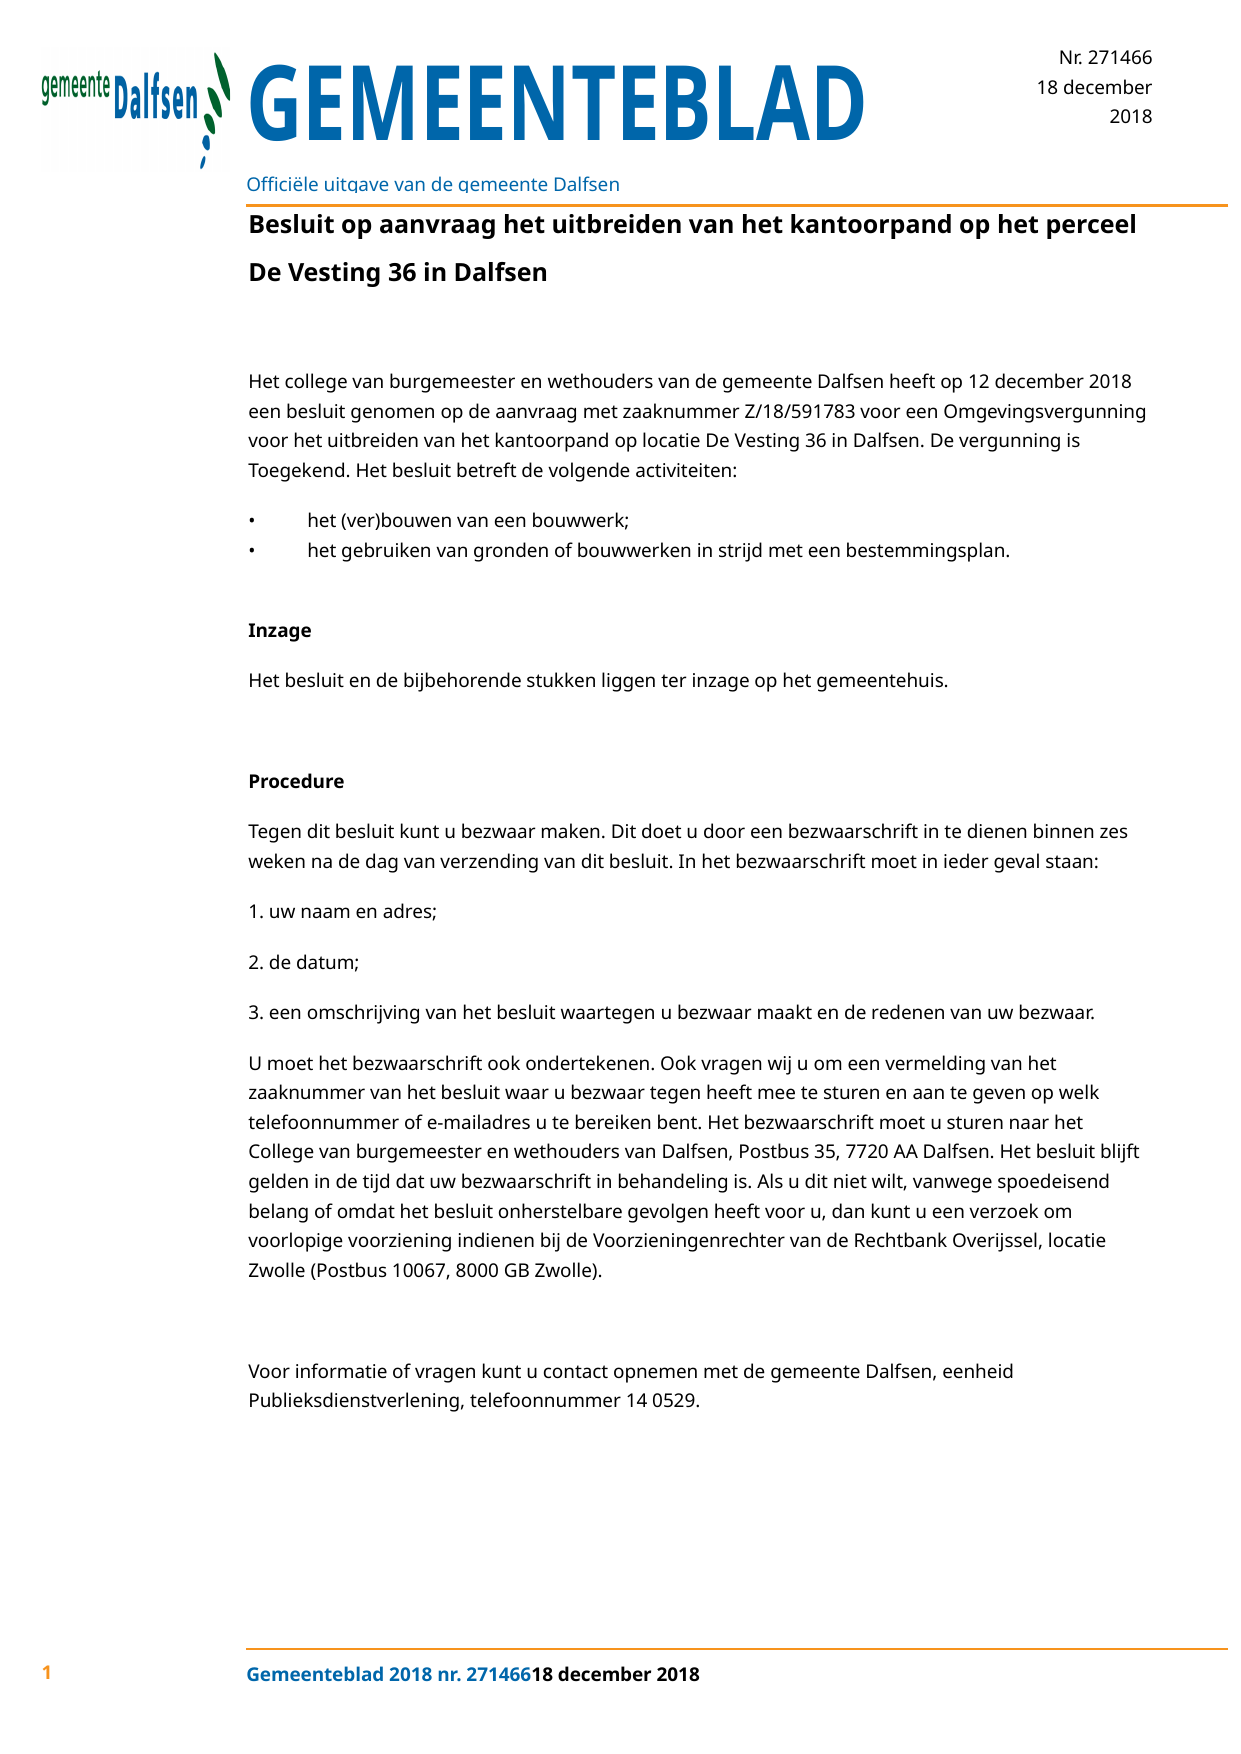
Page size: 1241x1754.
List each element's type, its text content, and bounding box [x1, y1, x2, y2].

text Tegen dit besluit kunt u bezwaar maken. Dit doet u door een bezwaarschrift in te dienen binnen zes weken na de dag van verzending van dit besluit. In het bezwaarschrift moet in ieder geval staan: [248, 819, 1152, 874]
picture [41, 47, 231, 172]
text U moet het bezwaarschrift ook ondertekenen. Ook vragen wij u om een vermelding van het zaaknummer van het besluit waar u bezwaar tegen heeft mee te sturen en aan te geven op welk telefoonnummer of e-mailadres u te bereiken bent. Het bezwaarschrift moet u sturen naar het College van burgemeester en wethouders van Dalfsen, Postbus 35, 7720 AA Dalfsen. Het besluit blijft gelden in de tijd dat uw bezwaarschrift in behandeling is. Als u dit niet wilt, vanwege spoedeisend belang of omdat het besluit onherstelbare gevolgen heeft voor u, dan kunt u een verzoek om voorlopige voorziening indienen bij de Voorzieningenrechter van de Rechtbank Overijssel, locatie Zwolle (Postbus 10067, 8000 GB Zwolle). [248, 1050, 1152, 1283]
text Besluit op aanvraag het uitbreiden van het kantoorpand op het perceel De Vesting 36 in Dalfsen [248, 207, 1152, 288]
list het gebruiken van gronden of bouwwerken in strijd met een bestemmingsplan. [248, 537, 1152, 563]
text 3. een omschrijving van het besluit waartegen u bezwaar maakt en de redenen van uw bezwaar. [248, 999, 1152, 1025]
text Het college van burgemeester en wethouders van de gemeente Dalfsen heeft op 12 december 2018 een besluit genomen op de aanvraag met zaaknummer Z/18/591783 voor een Omgevingsvergunning voor het uitbreiden van het kantoorpand op locatie De Vesting 36 in Dalfsen. De vergunning is Toegekend. Het besluit betreft de volgende activiteiten: [248, 368, 1152, 483]
text 2. de datum; [248, 949, 1152, 975]
text 1. uw naam en adres; [248, 899, 1152, 924]
list het (ver)bouwen van een bouwwerk; [248, 507, 1152, 533]
text Inzage [248, 617, 1152, 643]
text Voor informatie of vragen kunt u contact opnemen met de gemeente Dalfsen, eenheid Publieksdienstverlening, telefoonnummer 14 0529. [248, 1358, 1152, 1413]
text Procedure [248, 768, 1152, 794]
text Het besluit en de bijbehorende stukken liggen ter inzage op het gemeentehuis. [248, 667, 1152, 693]
